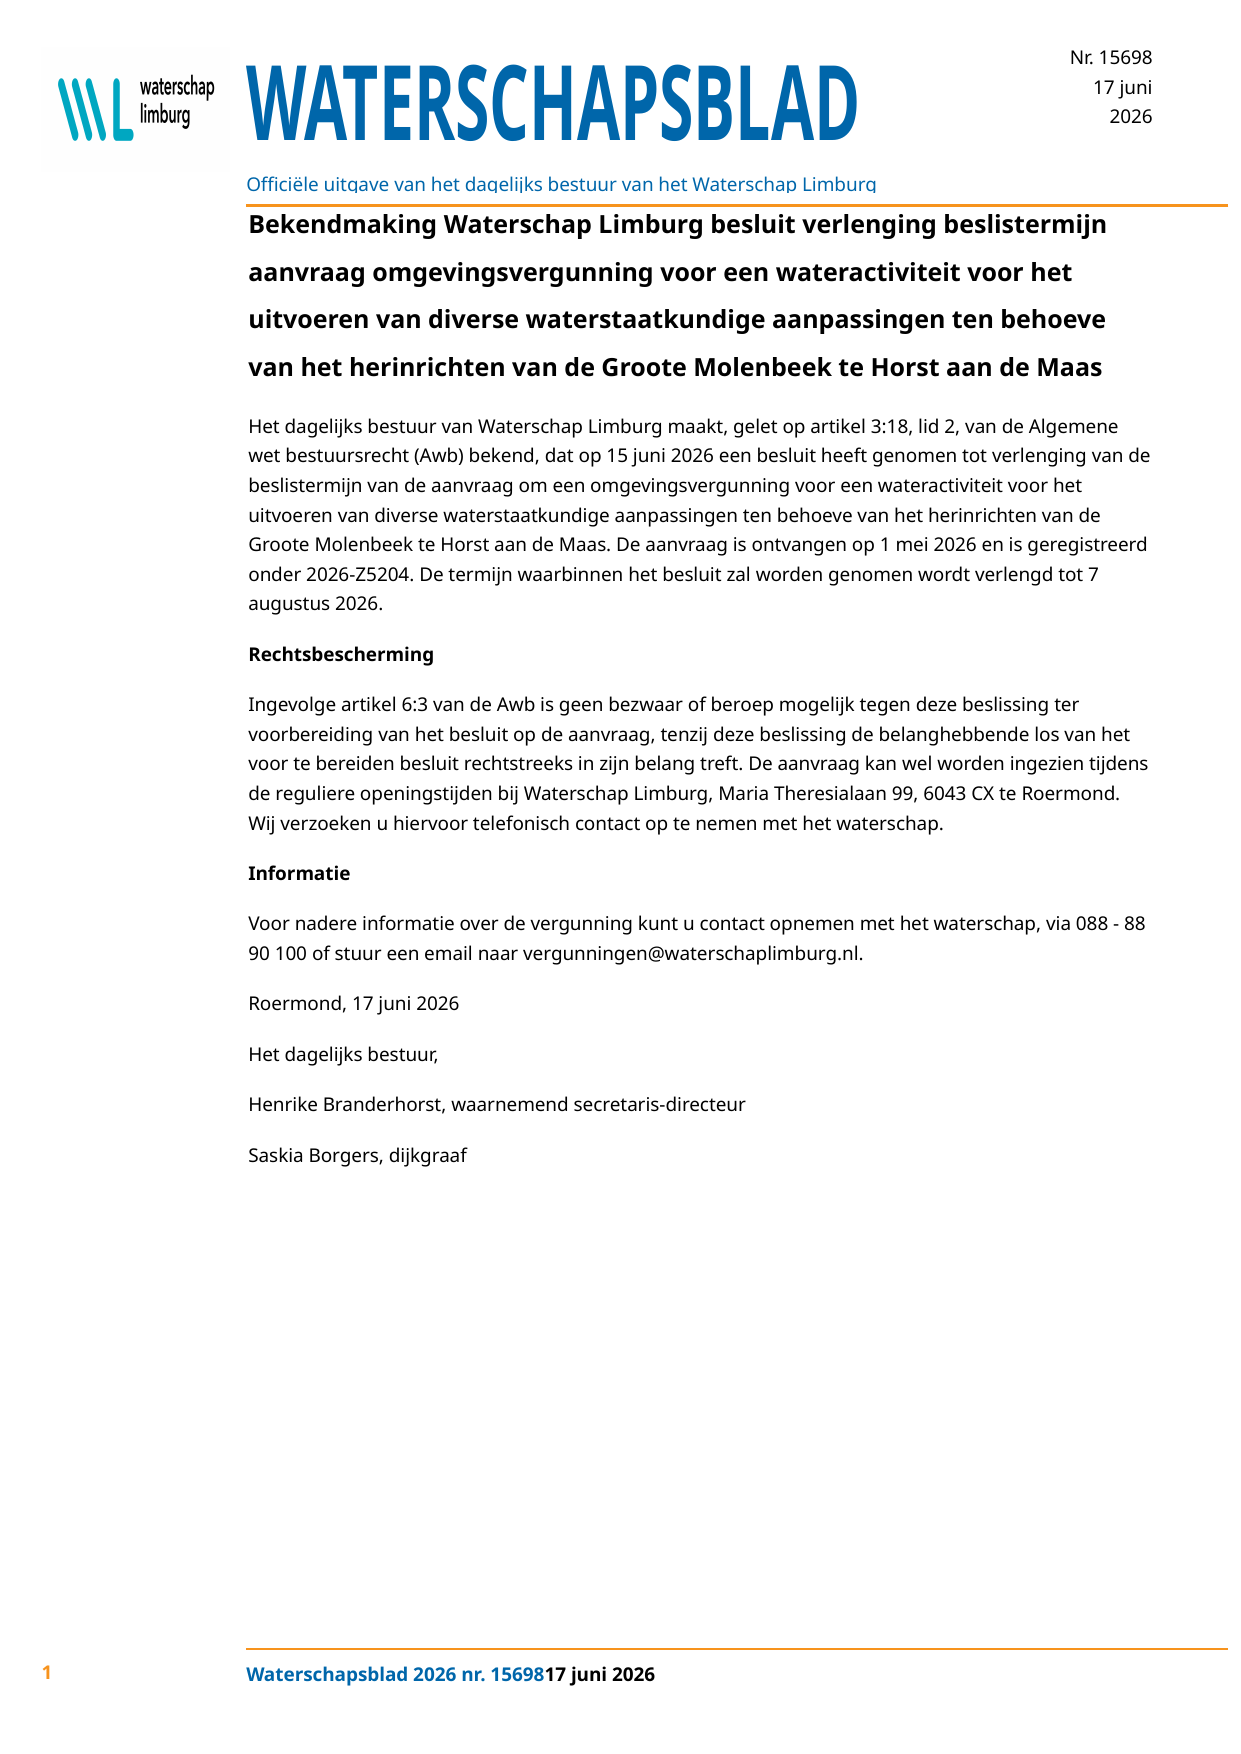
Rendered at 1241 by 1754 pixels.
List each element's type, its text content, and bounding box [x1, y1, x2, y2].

text Bekendmaking Waterschap Limburg besluit verlenging beslistermijn aanvraag omgevingsvergunning voor een wateractiviteit voor het uitvoeren van diverse waterstaatkundige aanpassingen ten behoeve van het herinrichten van de Groote Molenbeek te Horst aan de Maas [248, 207, 1152, 384]
text Het dagelijks bestuur, [248, 1041, 1152, 1067]
text Saskia Borgers, dijkgraaf [248, 1142, 1152, 1168]
picture [41, 47, 231, 172]
text Henrike Branderhorst, waarnemend secretaris-directeur [248, 1091, 1152, 1117]
text Het dagelijks bestuur van Waterschap Limburg maakt, gelet op artikel 3:18, lid 2, van de Algemene wet bestuursrecht (Awb) bekend, dat op 15 juni 2026 een besluit heeft genomen tot verlenging van de beslistermijn van de aanvraag om een omgevingsvergunning voor een wateractiviteit voor het uitvoeren van diverse waterstaatkundige aanpassingen ten behoeve van het herinrichten van de Groote Molenbeek te Horst aan de Maas. De aanvraag is ontvangen op 1 mei 2026 en is geregistreerd onder 2026-Z5204. De termijn waarbinnen het besluit zal worden genomen wordt verlengd tot 7 augustus 2026. [248, 413, 1152, 616]
text Roermond, 17 juni 2026 [248, 991, 1152, 1016]
text Rechtsbescherming [248, 641, 1152, 667]
text Ingevolge artikel 6:3 van de Awb is geen bezwaar of beroep mogelijk tegen deze beslissing ter voorbereiding van het besluit op de aanvraag, tenzij deze beslissing de belanghebbende los van het voor te bereiden besluit rechtstreeks in zijn belang treft. De aanvraag kan wel worden ingezien tijdens de reguliere openingstijden bij Waterschap Limburg, Maria Theresialaan 99, 6043 CX te Roermond. Wij verzoeken u hiervoor telefonisch contact op te nemen met het waterschap. [248, 691, 1152, 836]
text Informatie [248, 860, 1152, 886]
text Voor nadere informatie over de vergunning kunt u contact opnemen met het waterschap, via 088 - 88 90 100 of stuur een email naar vergunningen@waterschaplimburg.nl. [248, 911, 1152, 966]
